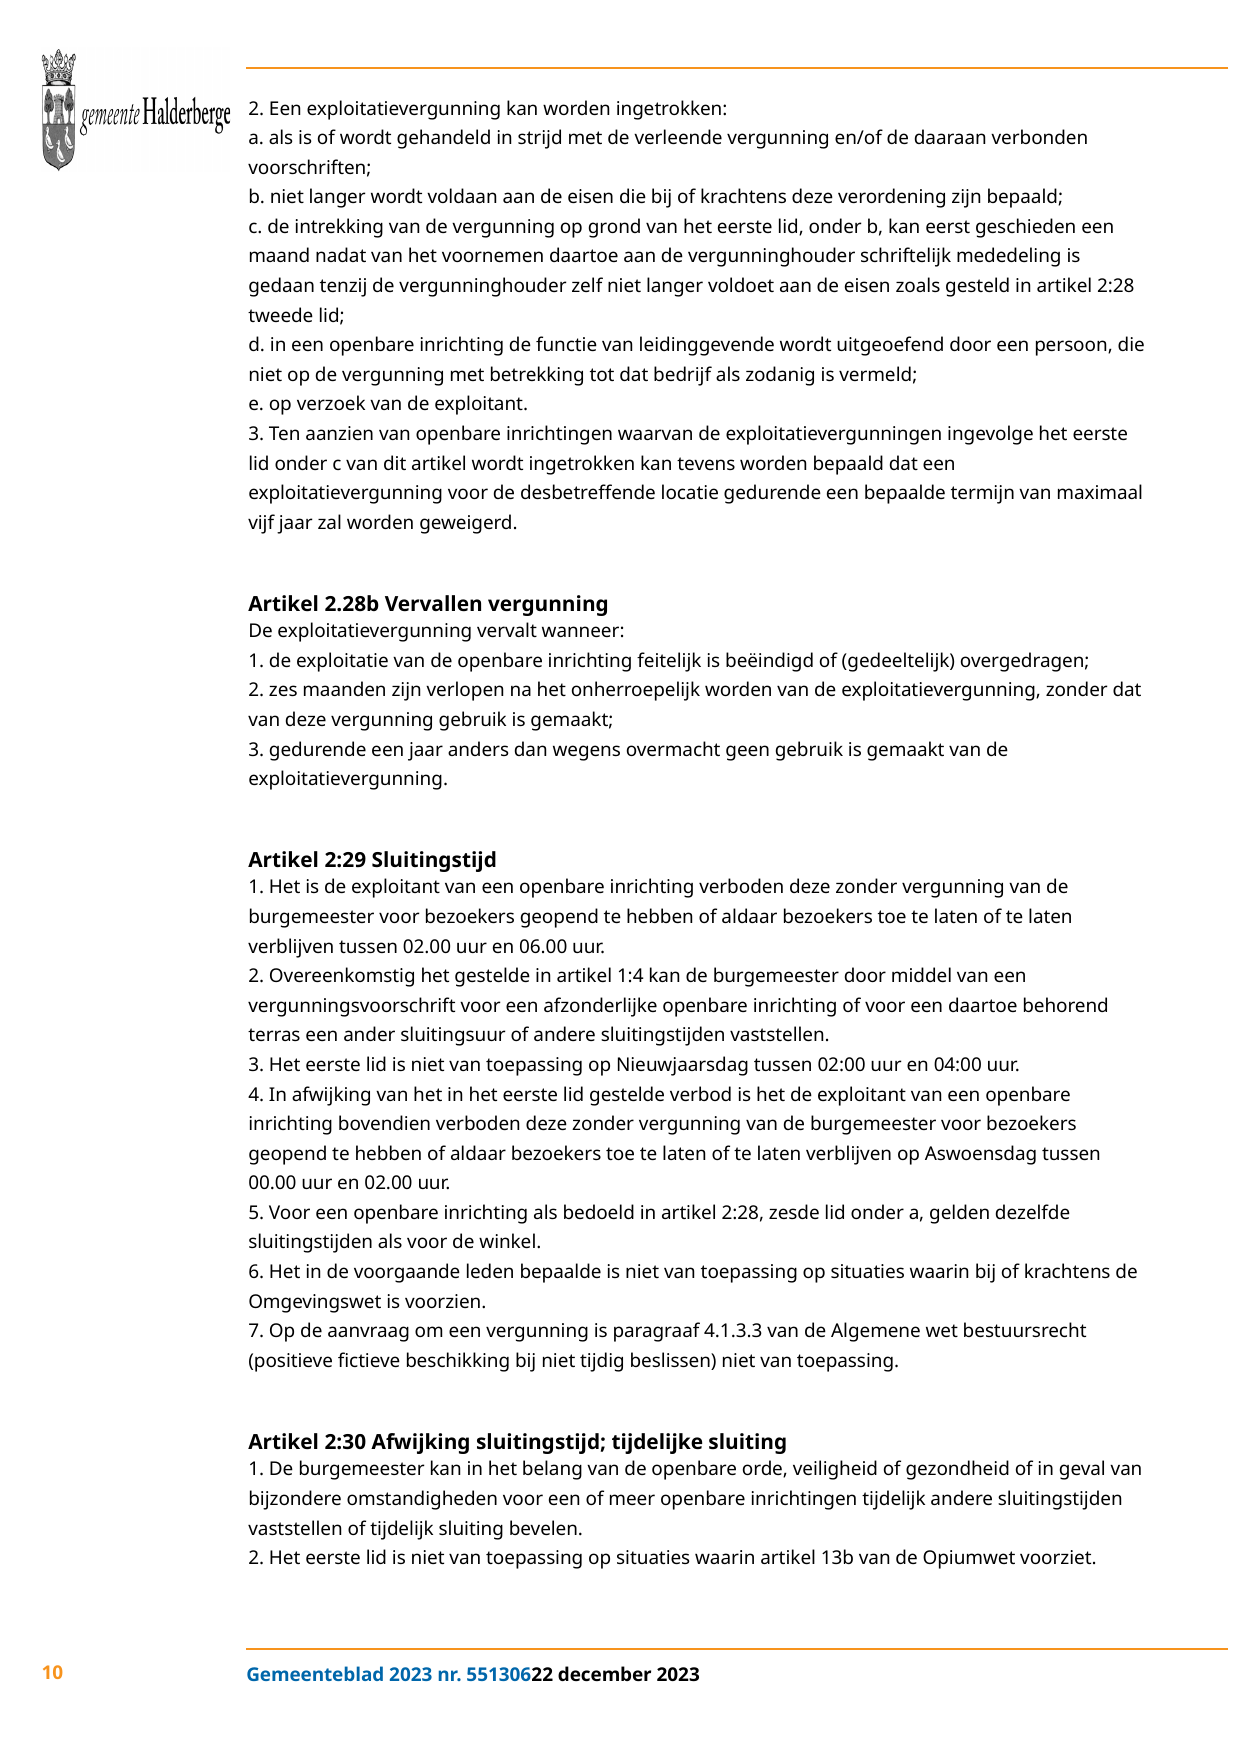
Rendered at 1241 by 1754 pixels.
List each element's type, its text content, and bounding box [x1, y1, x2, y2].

text 7. Op de aanvraag om een vergunning is paragraaf 4.1.3.3 van de Algemene wet bestuursrecht (positieve fictieve beschikking bij niet tijdig beslissen) niet van toepassing. [248, 1317, 1152, 1373]
text 1. De burgemeester kan in het belang van de openbare orde, veiligheid of gezondheid of in geval van bijzondere omstandigheden voor een of meer openbare inrichtingen tijdelijk andere sluitingstijden vaststellen of tijdelijk sluiting bevelen. [248, 1456, 1152, 1540]
text 2. Het eerste lid is niet van toepassing op situaties waarin artikel 13b van de Opiumwet voorziet. [248, 1544, 1152, 1570]
text 4. In afwijking van het in het eerste lid gestelde verbod is het de exploitant van een openbare inrichting bovendien verboden deze zonder vergunning van de burgemeester voor bezoekers geopend te hebben of aldaar bezoekers toe te laten of te laten verblijven op Aswoensdag tussen 00.00 uur en 02.00 uur. [248, 1081, 1152, 1195]
text De exploitatievergunning vervalt wanneer: [248, 617, 1152, 643]
text d. in een openbare inrichting de functie van leidinggevende wordt uitgeoefend door een persoon, die niet op de vergunning met betrekking tot dat bedrijf als zodanig is vermeld; [248, 331, 1152, 387]
text 5. Voor een openbare inrichting als bedoeld in artikel 2:28, zesde lid onder a, gelden dezelfde sluitingstijden als voor de winkel. [248, 1199, 1152, 1254]
text 2. Overeenkomstig het gestelde in artikel 1:4 kan de burgemeester door middel van een vergunningsvoorschrift voor een afzonderlijke openbare inrichting of voor een daartoe behorend terras een ander sluitingsuur of andere sluitingstijden vaststellen. [248, 962, 1152, 1047]
text 2. Een exploitatievergunning kan worden ingetrokken: [248, 95, 1152, 121]
text Artikel 2.28b Vervallen vergunning [248, 589, 1152, 617]
text 1. Het is de exploitant van een openbare inrichting verboden deze zonder vergunning van de burgemeester voor bezoekers geopend te hebben of aldaar bezoekers toe te laten of te laten verblijven tussen 02.00 uur en 06.00 uur. [248, 874, 1152, 959]
text 2. zes maanden zijn verlopen na het onherroepelijk worden van de exploitatievergunning, zonder dat van deze vergunning gebruik is gemaakt; [248, 677, 1152, 732]
text 1. de exploitatie van de openbare inrichting feitelijk is beëindigd of (gedeeltelijk) overgedragen; [248, 647, 1152, 673]
text b. niet langer wordt voldaan aan de eisen die bij of krachtens deze verordening zijn bepaald; [248, 183, 1152, 209]
text c. de intrekking van de vergunning op grond van het eerste lid, onder b, kan eerst geschieden een maand nadat van het voornemen daartoe aan de vergunninghouder schriftelijk mededeling is gedaan tenzij de vergunninghouder zelf niet langer voldoet aan de eisen zoals gesteld in artikel 2:28 tweede lid; [248, 213, 1152, 328]
text a. als is of wordt gehandeld in strijd met de verleende vergunning en/of de daaraan verbonden voorschriften; [248, 124, 1152, 180]
picture [41, 47, 231, 172]
text Artikel 2:29 Sluitingstijd [248, 845, 1152, 874]
text e. op verzoek van de exploitant. [248, 391, 1152, 416]
text Artikel 2:30 Afwijking sluitingstijd; tijdelijke sluiting [248, 1427, 1152, 1456]
text 3. Ten aanzien van openbare inrichtingen waarvan de exploitatievergunningen ingevolge het eerste lid onder c van dit artikel wordt ingetrokken kan tevens worden bepaald dat een exploitatievergunning voor de desbetreffende locatie gedurende een bepaalde termijn van maximaal vijf jaar zal worden geweigerd. [248, 420, 1152, 535]
text 3. gedurende een jaar anders dan wegens overmacht geen gebruik is gemaakt van de exploitatievergunning. [248, 736, 1152, 791]
text 3. Het eerste lid is niet van toepassing op Nieuwjaarsdag tussen 02:00 uur en 04:00 uur. [248, 1051, 1152, 1077]
text 6. Het in de voorgaande leden bepaalde is niet van toepassing op situaties waarin bij of krachtens de Omgevingswet is voorzien. [248, 1258, 1152, 1314]
